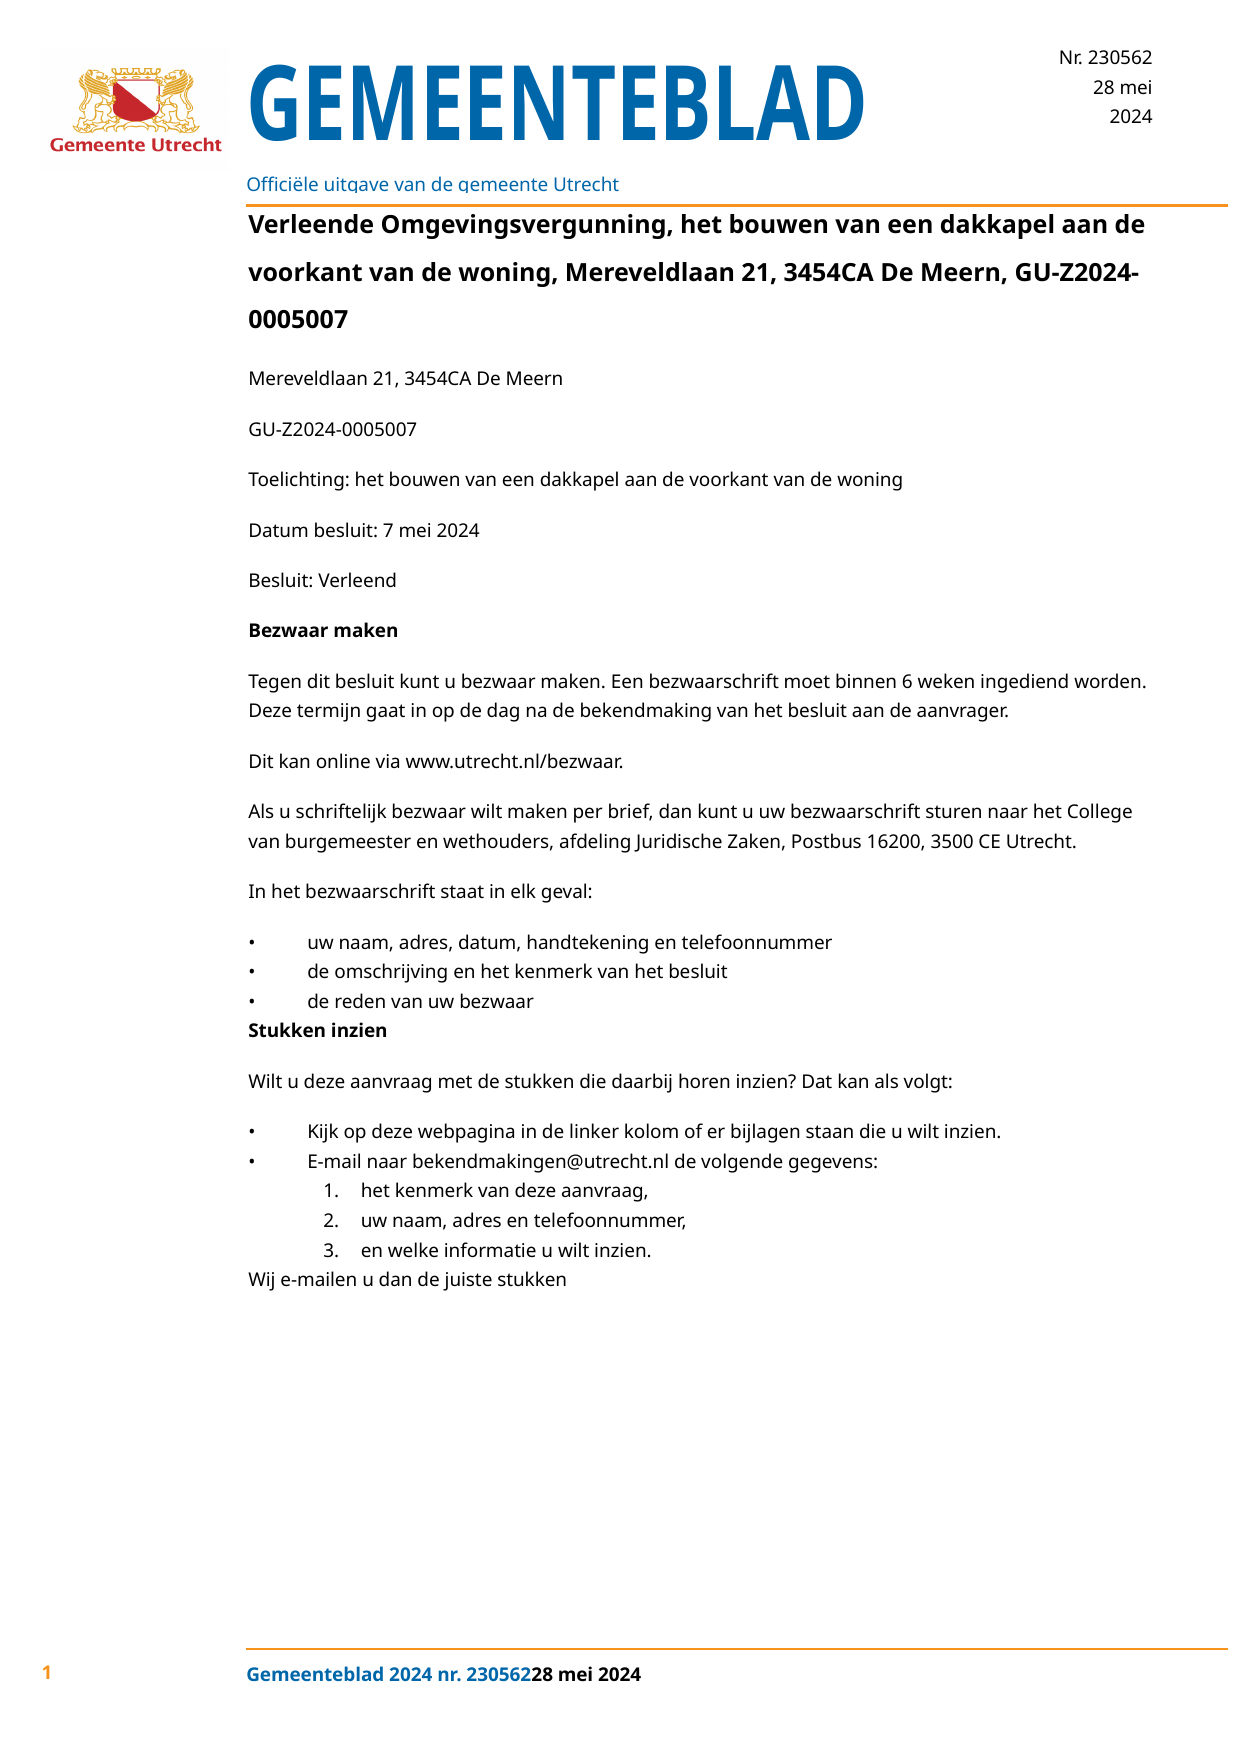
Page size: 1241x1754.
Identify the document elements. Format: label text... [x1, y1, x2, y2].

list Kijk op deze webpagina in de linker kolom of er bijlagen staan die u wilt inzien. [248, 1118, 1152, 1144]
text Stukken inzien [248, 1018, 1152, 1043]
text Bezwaar maken [248, 618, 1152, 643]
list de reden van uw bezwaar [248, 988, 1152, 1014]
text Mereveldlaan 21, 3454CA De Meern [248, 366, 1152, 391]
text Tegen dit besluit kunt u bezwaar maken. Een bezwaarschrift moet binnen 6 weken ingediend worden. Deze termijn gaat in op de dag na de bekendmaking van het besluit aan de aanvrager. [248, 668, 1152, 723]
picture [41, 47, 231, 172]
text Als u schriftelijk bezwaar wilt maken per brief, dan kunt u uw bezwaarschrift sturen naar het College van burgemeester en wethouders, afdeling Juridische Zaken, Postbus 16200, 3500 CE Utrecht. [248, 798, 1152, 854]
text Verleende Omgevingsvergunning, het bouwen van een dakkapel aan de voorkant van de woning, Mereveldlaan 21, 3454CA De Meern, GU-Z2024-0005007 [248, 207, 1152, 336]
list E-mail naar bekendmakingen@utrecht.nl de volgende gegevens: [248, 1148, 1152, 1174]
text Datum besluit: 7 mei 2024 [248, 517, 1152, 542]
text Dit kan online via www.utrecht.nl/bezwaar. [248, 748, 1152, 774]
list uw naam, adres en telefoonnummer, [323, 1207, 1152, 1233]
list de omschrijving en het kenmerk van het besluit [248, 958, 1152, 984]
text Toelichting: het bouwen van een dakkapel aan de voorkant van de woning [248, 466, 1152, 492]
text Wij e-mailen u dan de juiste stukken [248, 1266, 1152, 1292]
text Wilt u deze aanvraag met de stukken die daarbij horen inzien? Dat kan als volgt: [248, 1068, 1152, 1094]
list het kenmerk van deze aanvraag, [323, 1178, 1152, 1203]
text Besluit: Verleend [248, 567, 1152, 593]
list en welke informatie u wilt inzien. [323, 1237, 1152, 1262]
list uw naam, adres, datum, handtekening en telefoonnummer [248, 929, 1152, 954]
text GU-Z2024-0005007 [248, 416, 1152, 442]
text In het bezwaarschrift staat in elk geval: [248, 878, 1152, 904]
